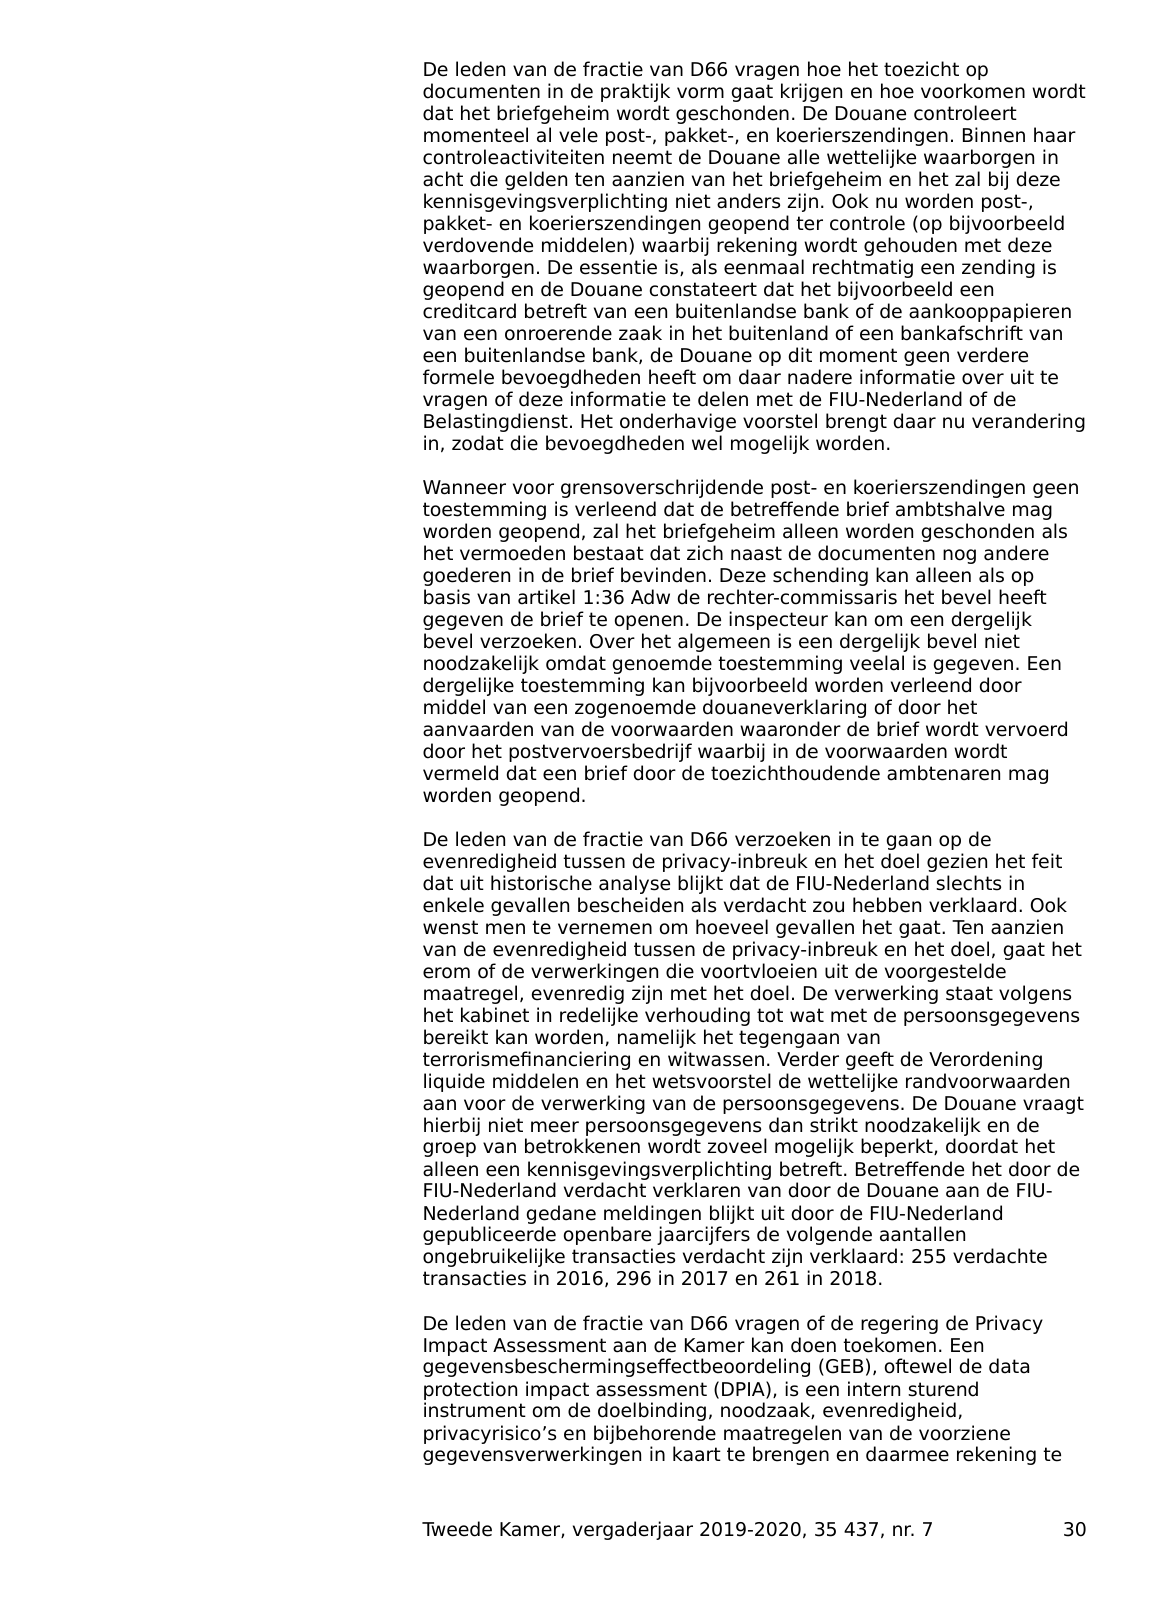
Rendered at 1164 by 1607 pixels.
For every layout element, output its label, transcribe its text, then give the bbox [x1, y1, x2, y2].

text Wanneer voor grensoverschrijdende post- en koerierszendingen geen toestemming is verleend dat de betreffende brief ambtshalve mag worden geopend, zal het briefgeheim alleen worden geschonden als het vermoeden bestaat dat zich naast de documenten nog andere goederen in de brief bevinden. Deze schending kan alleen als op basis van artikel 1:36 Adw de rechter-commissaris het bevel heeft gegeven de brief te openen. De inspecteur kan om een dergelijk bevel verzoeken. Over het algemeen is een dergelijk bevel niet noodzakelijk omdat genoemde toestemming veelal is gegeven. Een dergelijke toestemming kan bijvoorbeeld worden verleend door middel van een zogenoemde douaneverklaring of door het aanvaarden van de voorwaarden waaronder de brief wordt vervoerd door het postvervoersbedrijf waarbij in de voorwaarden wordt vermeld dat een brief door de toezichthoudende ambtenaren mag worden geopend. [422, 477, 1087, 807]
text De leden van de fractie van D66 vragen of de regering de Privacy Impact Assessment aan de Kamer kan doen toekomen. Een gegevensbeschermingseffectbeoordeling (GEB), oftewel de data protection impact assessment (DPIA), is een intern sturend instrument om de doelbinding, noodzaak, evenredigheid, privacyrisico’s en bijbehorende maatregelen van de voorziene gegevensverwerkingen in kaart te brengen en daarmee rekening te [422, 1312, 1087, 1466]
text De leden van de fractie van D66 vragen hoe het toezicht op documenten in de praktijk vorm gaat krijgen en hoe voorkomen wordt dat het briefgeheim wordt geschonden. De Douane controleert momenteel al vele post-, pakket-, en koerierszendingen. Binnen haar controleactiviteiten neemt de Douane alle wettelijke waarborgen in acht die gelden ten aanzien van het briefgeheim en het zal bij deze kennisgevingsverplichting niet anders zijn. Ook nu worden post-, pakket- en koerierszendingen geopend ter controle (op bijvoorbeeld verdovende middelen) waarbij rekening wordt gehouden met deze waarborgen. De essentie is, als eenmaal rechtmatig een zending is geopend en de Douane constateert dat het bijvoorbeeld een creditcard betreft van een buitenlandse bank of de aankooppapieren van een onroerende zaak in het buitenland of een bankafschrift van een buitenlandse bank, de Douane op dit moment geen verdere formele bevoegdheden heeft om daar nadere informatie over uit te vragen of deze informatie te delen met de FIU-Nederland of de Belastingdienst. Het onderhavige voorstel brengt daar nu verandering in, zodat die bevoegdheden wel mogelijk worden. [422, 59, 1087, 455]
text De leden van de fractie van D66 verzoeken in te gaan op de evenredigheid tussen de privacy-inbreuk en het doel gezien het feit dat uit historische analyse blijkt dat de FIU-Nederland slechts in enkele gevallen bescheiden als verdacht zou hebben verklaard. Ook wenst men te vernemen om hoeveel gevallen het gaat. Ten aanzien van de evenredigheid tussen de privacy-inbreuk en het doel, gaat het erom of de verwerkingen die voortvloeien uit de voorgestelde maatregel, evenredig zijn met het doel. De verwerking staat volgens het kabinet in redelijke verhouding tot wat met de persoonsgegevens bereikt kan worden, namelijk het tegengaan van terrorismefinanciering en witwassen. Verder geeft de Verordening liquide middelen en het wetsvoorstel de wettelijke randvoorwaarden aan voor de verwerking van de persoonsgegevens. De Douane vraagt hierbij niet meer persoonsgegevens dan strikt noodzakelijk en de groep van betrokkenen wordt zoveel mogelijk beperkt, doordat het alleen een kennisgevingsverplichting betreft. Betreffende het door de FIU-Nederland verdacht verklaren van door de Douane aan de FIU-Nederland gedane meldingen blijkt uit door de FIU-Nederland gepubliceerde openbare jaarcijfers de volgende aantallen ongebruikelijke transacties verdacht zijn verklaard: 255 verdachte transacties in 2016, 296 in 2017 en 261 in 2018. [422, 829, 1087, 1290]
